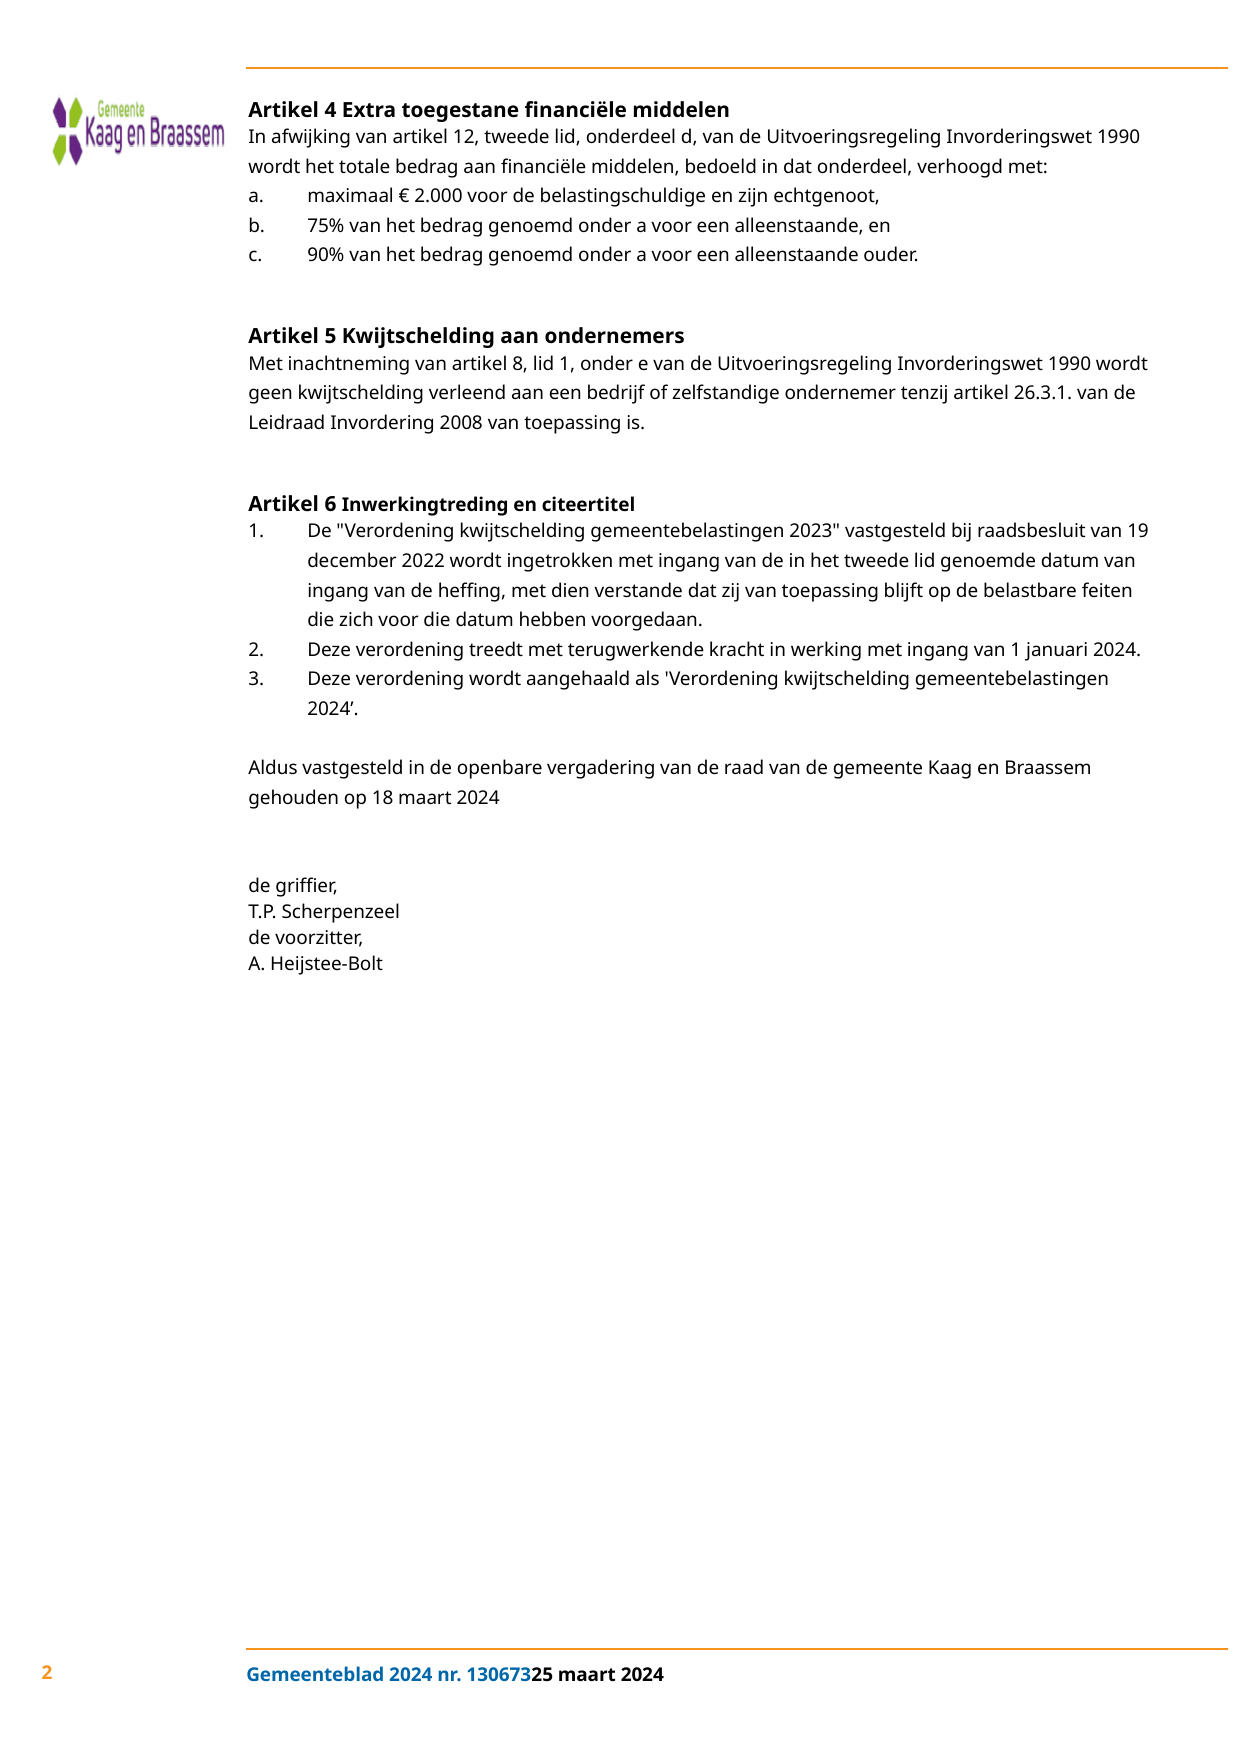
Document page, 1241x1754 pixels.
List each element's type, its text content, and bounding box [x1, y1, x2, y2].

text A. Heijstee-Bolt [248, 950, 1152, 976]
list maximaal € 2.000 voor de belastingschuldige en zijn echtgenoot, [248, 182, 1152, 208]
text T.P. Scherpenzeel [248, 898, 1152, 924]
text de voorzitter, [248, 924, 1152, 950]
text Artikel 6 Inwerkingtreding en citeertitel [248, 489, 1152, 518]
list Deze verordening wordt aangehaald als 'Verordening kwijtschelding gemeentebelastingen 2024’. [248, 666, 1152, 721]
list De "Verordening kwijtschelding gemeentebelastingen 2023" vastgesteld bij raadsbesluit van 19 december 2022 wordt ingetrokken met ingang van de in het tweede lid genoemde datum van ingang van de heffing, met dien verstande dat zij van toepassing blijft op de belastbare feiten die zich voor die datum hebben voorgedaan. [248, 518, 1152, 632]
list Deze verordening treedt met terugwerkende kracht in werking met ingang van 1 januari 2024. [248, 636, 1152, 662]
text Met inachtneming van artikel 8, lid 1, onder e van de Uitvoeringsregeling Invorderingswet 1990 wordt geen kwijtschelding verleend aan een bedrijf of zelfstandige ondernemer tenzij artikel 26.3.1. van de Leidraad Invordering 2008 van toepassing is. [248, 350, 1152, 435]
text Aldus vastgesteld in de openbare vergadering van de raad van de gemeente Kaag en Braassem gehouden op 18 maart 2024 [248, 754, 1152, 809]
text Artikel 5 Kwijtschelding aan ondernemers [248, 322, 1152, 350]
text Artikel 4 Extra toegestane financiële middelen [248, 95, 1152, 123]
list 90% van het bedrag genoemd onder a voor een alleenstaande ouder. [248, 242, 1152, 267]
text de griffier, [248, 873, 1152, 898]
text In afwijking van artikel 12, tweede lid, onderdeel d, van de Uitvoeringsregeling Invorderingswet 1990 wordt het totale bedrag aan financiële middelen, bedoeld in dat onderdeel, verhoogd met: [248, 123, 1152, 178]
picture [41, 47, 231, 172]
list 75% van het bedrag genoemd onder a voor een alleenstaande, en [248, 212, 1152, 238]
